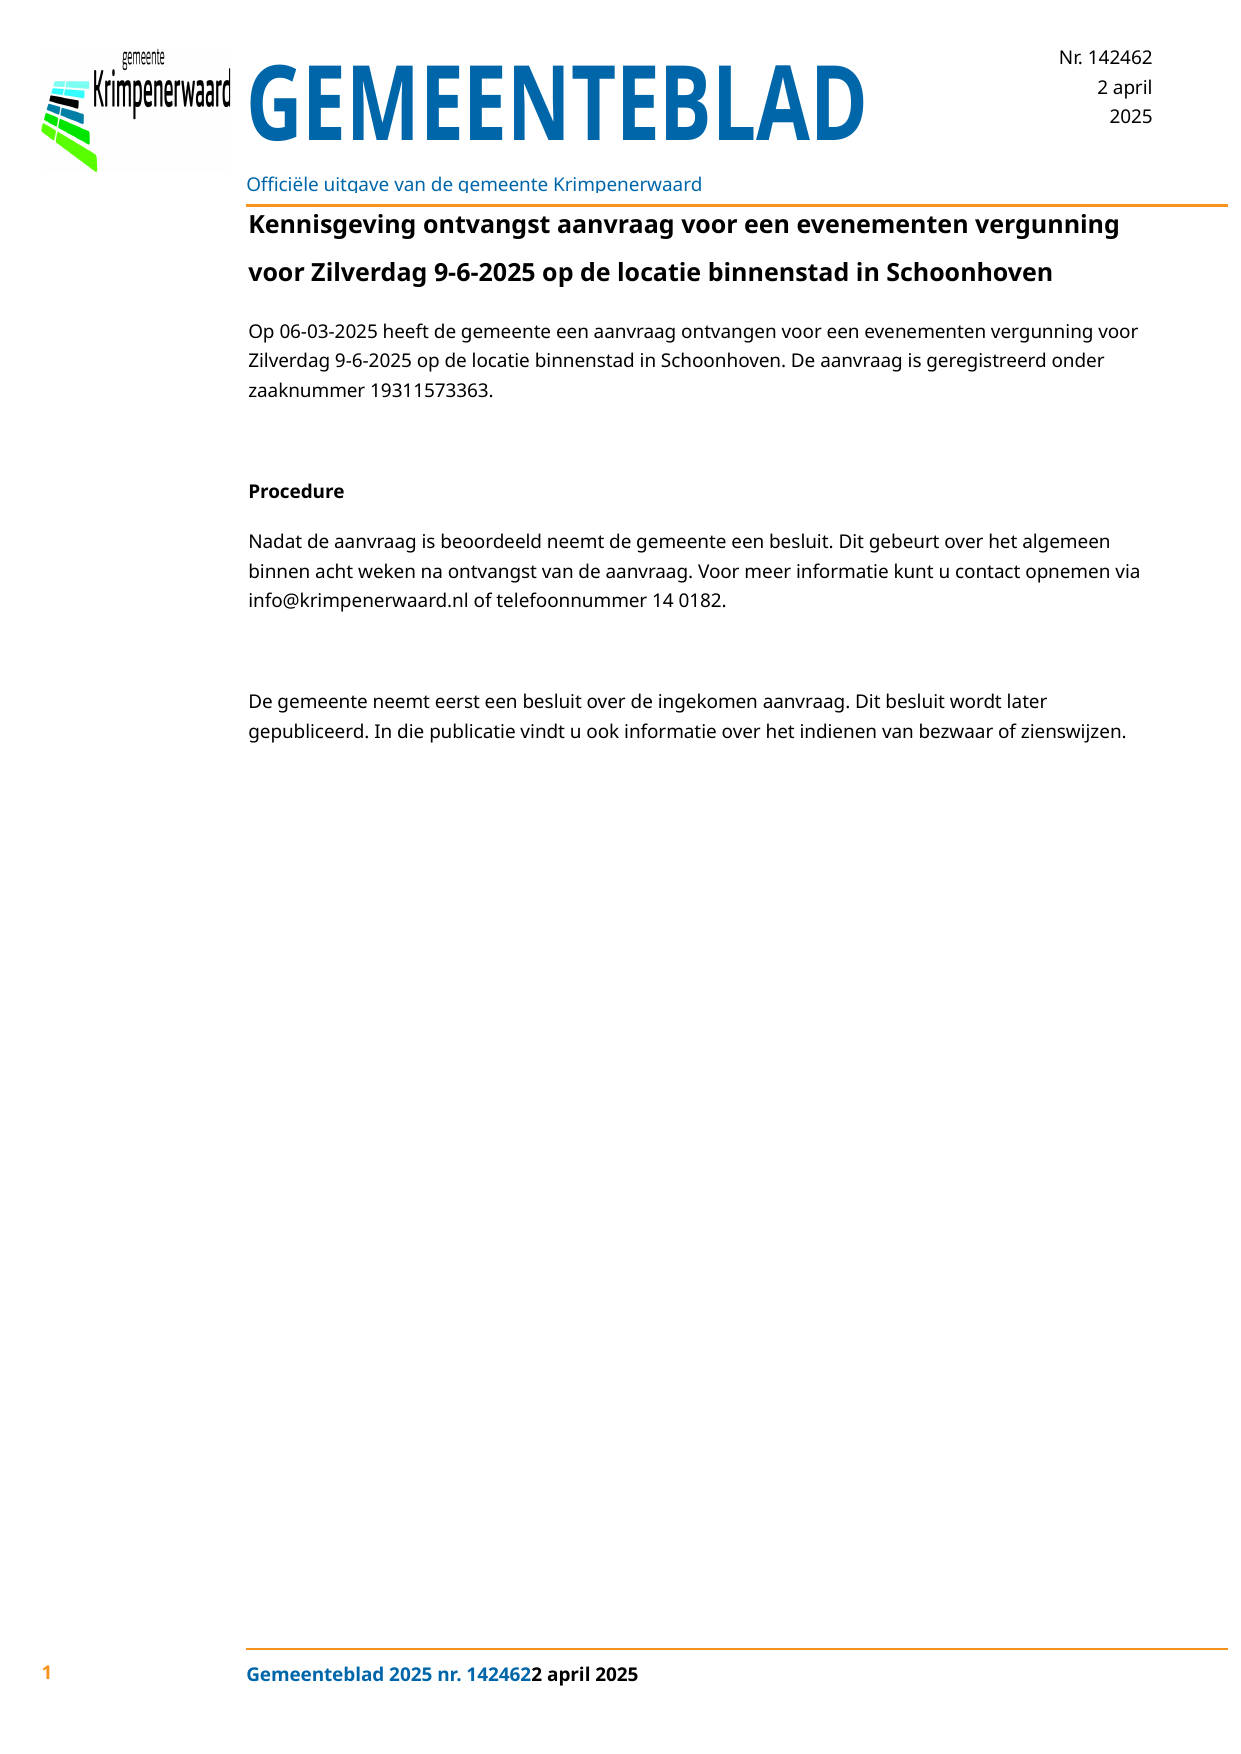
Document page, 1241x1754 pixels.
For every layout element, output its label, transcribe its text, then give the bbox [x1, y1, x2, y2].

picture [41, 47, 231, 172]
text De gemeente neemt eerst een besluit over de ingekomen aanvraag. Dit besluit wordt later gepubliceerd. In die publicatie vindt u ook informatie over het indienen van bezwaar of zienswijzen. [248, 688, 1152, 744]
text Nadat de aanvraag is beoordeeld neemt de gemeente een besluit. Dit gebeurt over het algemeen binnen acht weken na ontvangst van de aanvraag. Voor meer informatie kunt u contact opnemen via info@krimpenerwaard.nl of telefoonnummer 14 0182. [248, 528, 1152, 613]
text Procedure [248, 478, 1152, 504]
text Kennisgeving ontvangst aanvraag voor een evenementen vergunning voor Zilverdag 9-6-2025 op de locatie binnenstad in Schoonhoven [248, 207, 1152, 288]
text Op 06-03-2025 heeft de gemeente een aanvraag ontvangen voor een evenementen vergunning voor Zilverdag 9-6-2025 op de locatie binnenstad in Schoonhoven. De aanvraag is geregistreerd onder zaaknummer 19311573363. [248, 318, 1152, 403]
